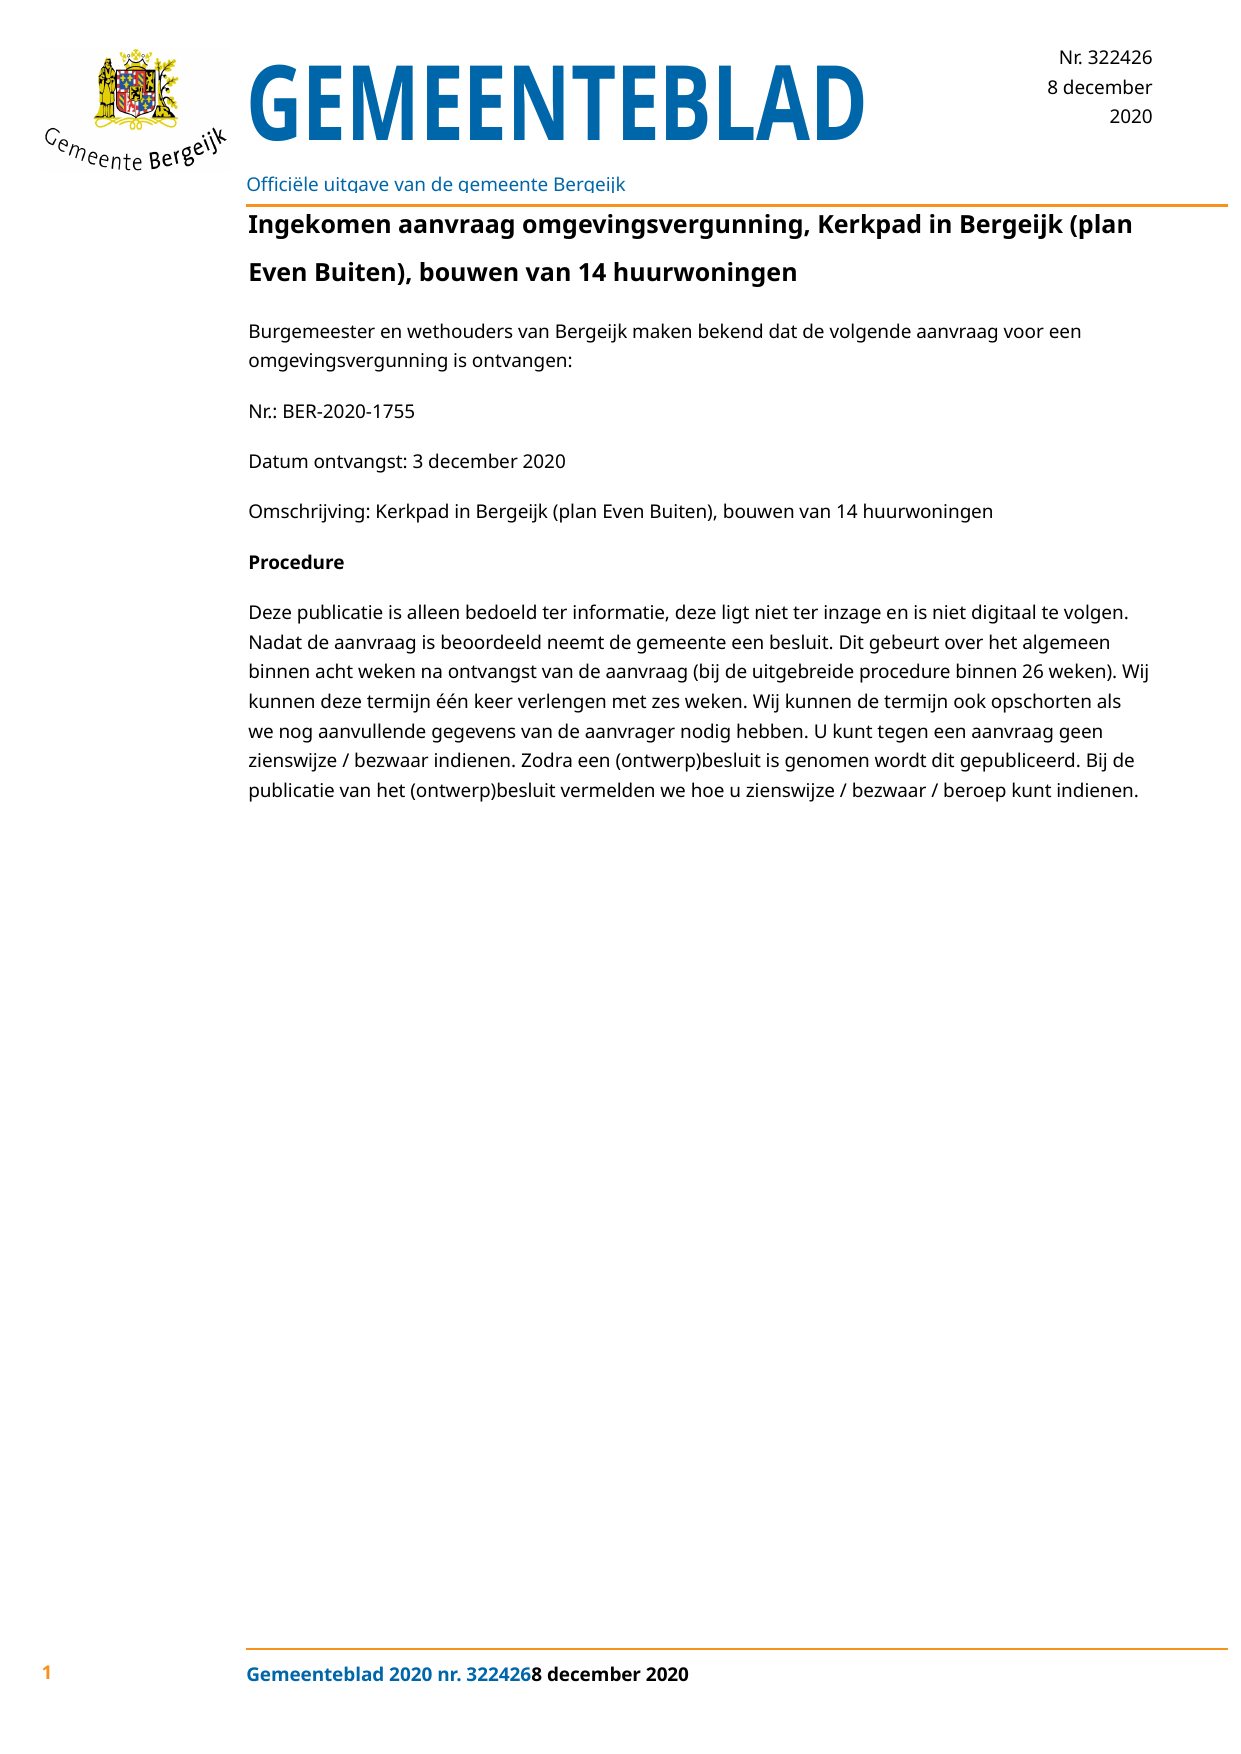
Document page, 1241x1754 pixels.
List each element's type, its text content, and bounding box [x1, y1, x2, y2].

text Datum ontvangst: 3 december 2020 [248, 448, 1152, 474]
text Omschrijving: Kerkpad in Bergeijk (plan Even Buiten), bouwen van 14 huurwoningen [248, 499, 1152, 524]
text Procedure [248, 549, 1152, 575]
text Ingekomen aanvraag omgevingsvergunning, Kerkpad in Bergeijk (plan Even Buiten), bouwen van 14 huurwoningen [248, 207, 1152, 288]
picture [41, 47, 231, 172]
text Deze publicatie is alleen bedoeld ter informatie, deze ligt niet ter inzage en is niet digitaal te volgen. Nadat de aanvraag is beoordeeld neemt de gemeente een besluit. Dit gebeurt over het algemeen binnen acht weken na ontvangst van de aanvraag (bij de uitgebreide procedure binnen 26 weken). Wij kunnen deze termijn één keer verlengen met zes weken. Wij kunnen de termijn ook opschorten als we nog aanvullende gegevens van de aanvrager nodig hebben. U kunt tegen een aanvraag geen zienswijze / bezwaar indienen. Zodra een (ontwerp)besluit is genomen wordt dit gepubliceerd. Bij de publicatie van het (ontwerp)besluit vermelden we hoe u zienswijze / bezwaar / beroep kunt indienen. [248, 599, 1152, 803]
text Burgemeester en wethouders van Bergeijk maken bekend dat de volgende aanvraag voor een omgevingsvergunning is ontvangen: [248, 318, 1152, 373]
text Nr.: BER-2020-1755 [248, 398, 1152, 424]
